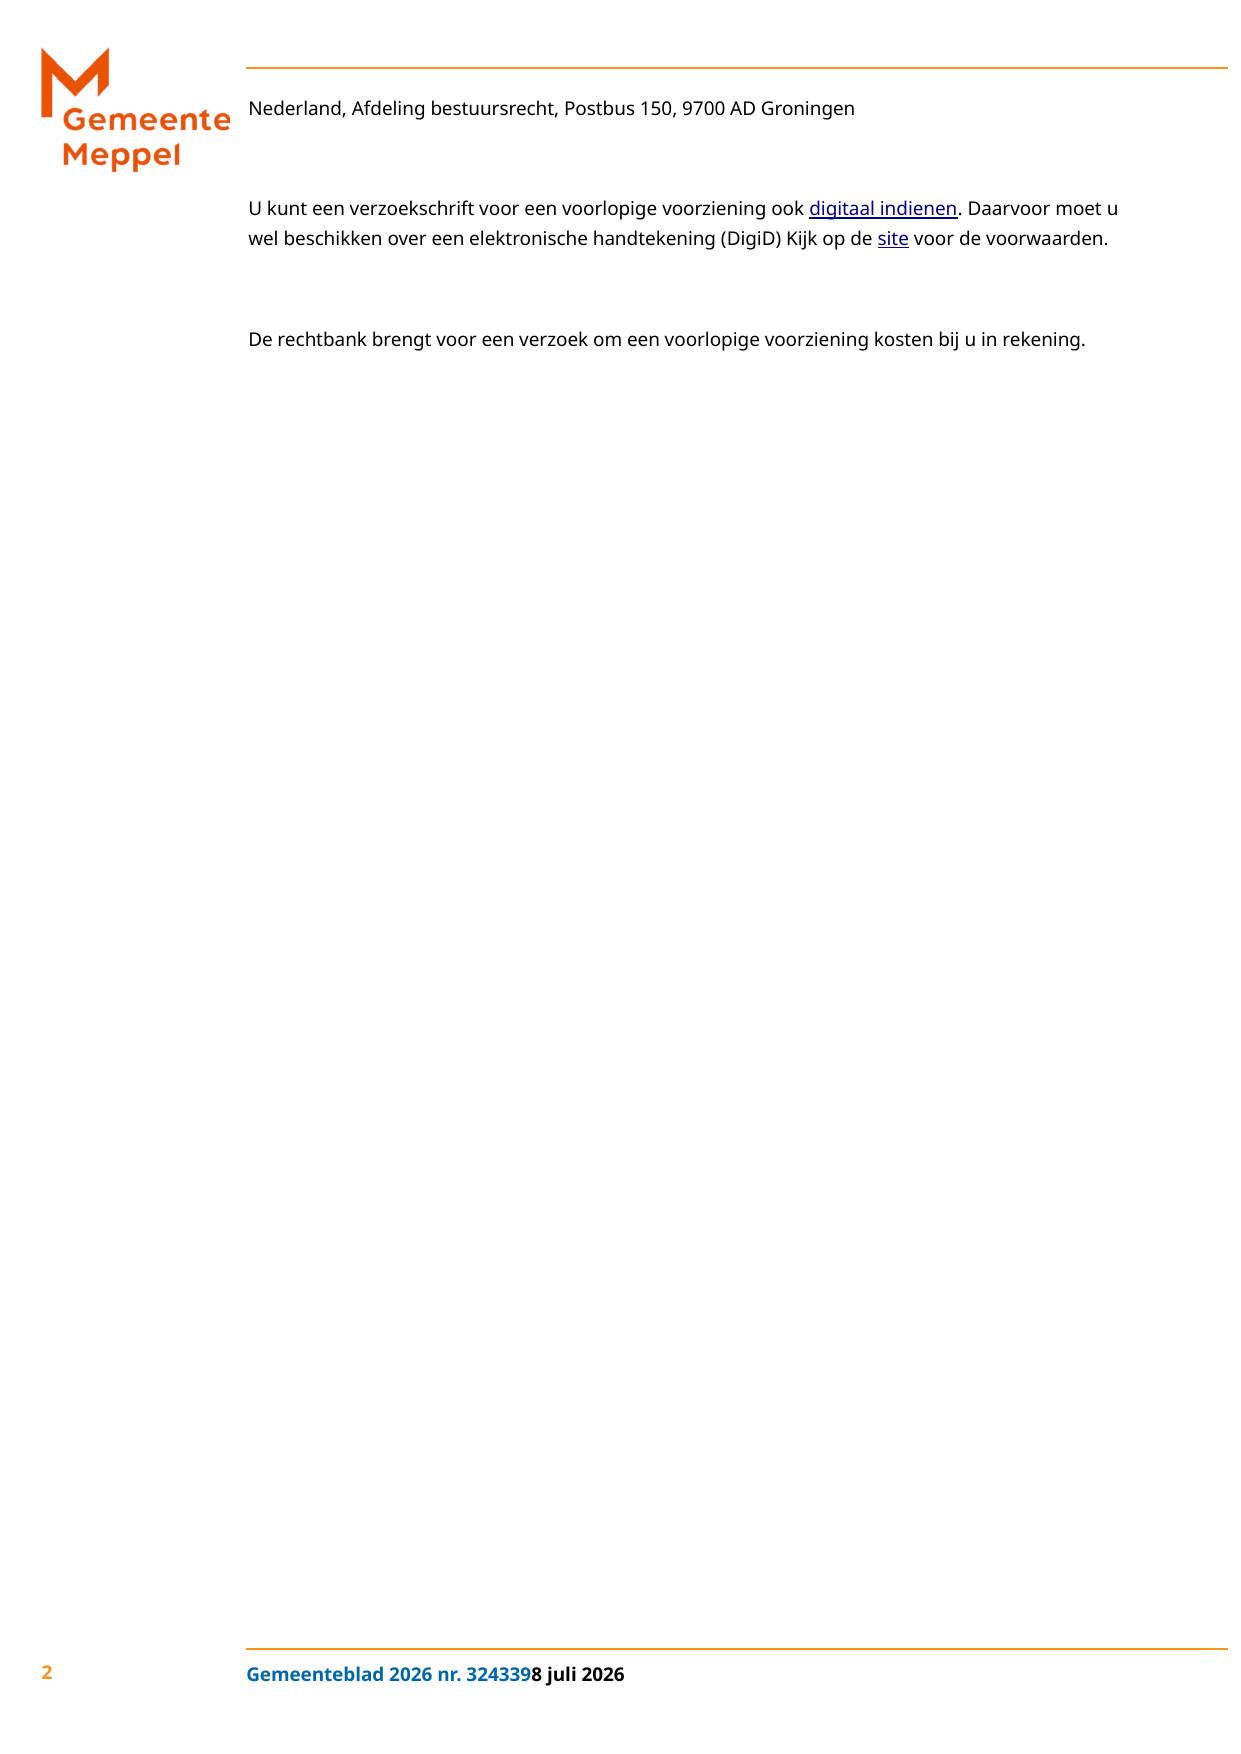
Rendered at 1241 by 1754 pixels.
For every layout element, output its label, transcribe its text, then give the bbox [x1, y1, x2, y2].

text U kunt een verzoekschrift voor een voorlopige voorziening ook digitaal indienen. Daarvoor moet u wel beschikken over een elektronische handtekening (DigiD) Kijk op de site voor de voorwaarden. [248, 196, 1152, 251]
text Nederland, Afdeling bestuursrecht, Postbus 150, 9700 AD Groningen [248, 95, 1152, 121]
picture [41, 47, 231, 172]
text De rechtbank brengt voor een verzoek om een voorlopige voorziening kosten bij u in rekening. [248, 326, 1152, 352]
